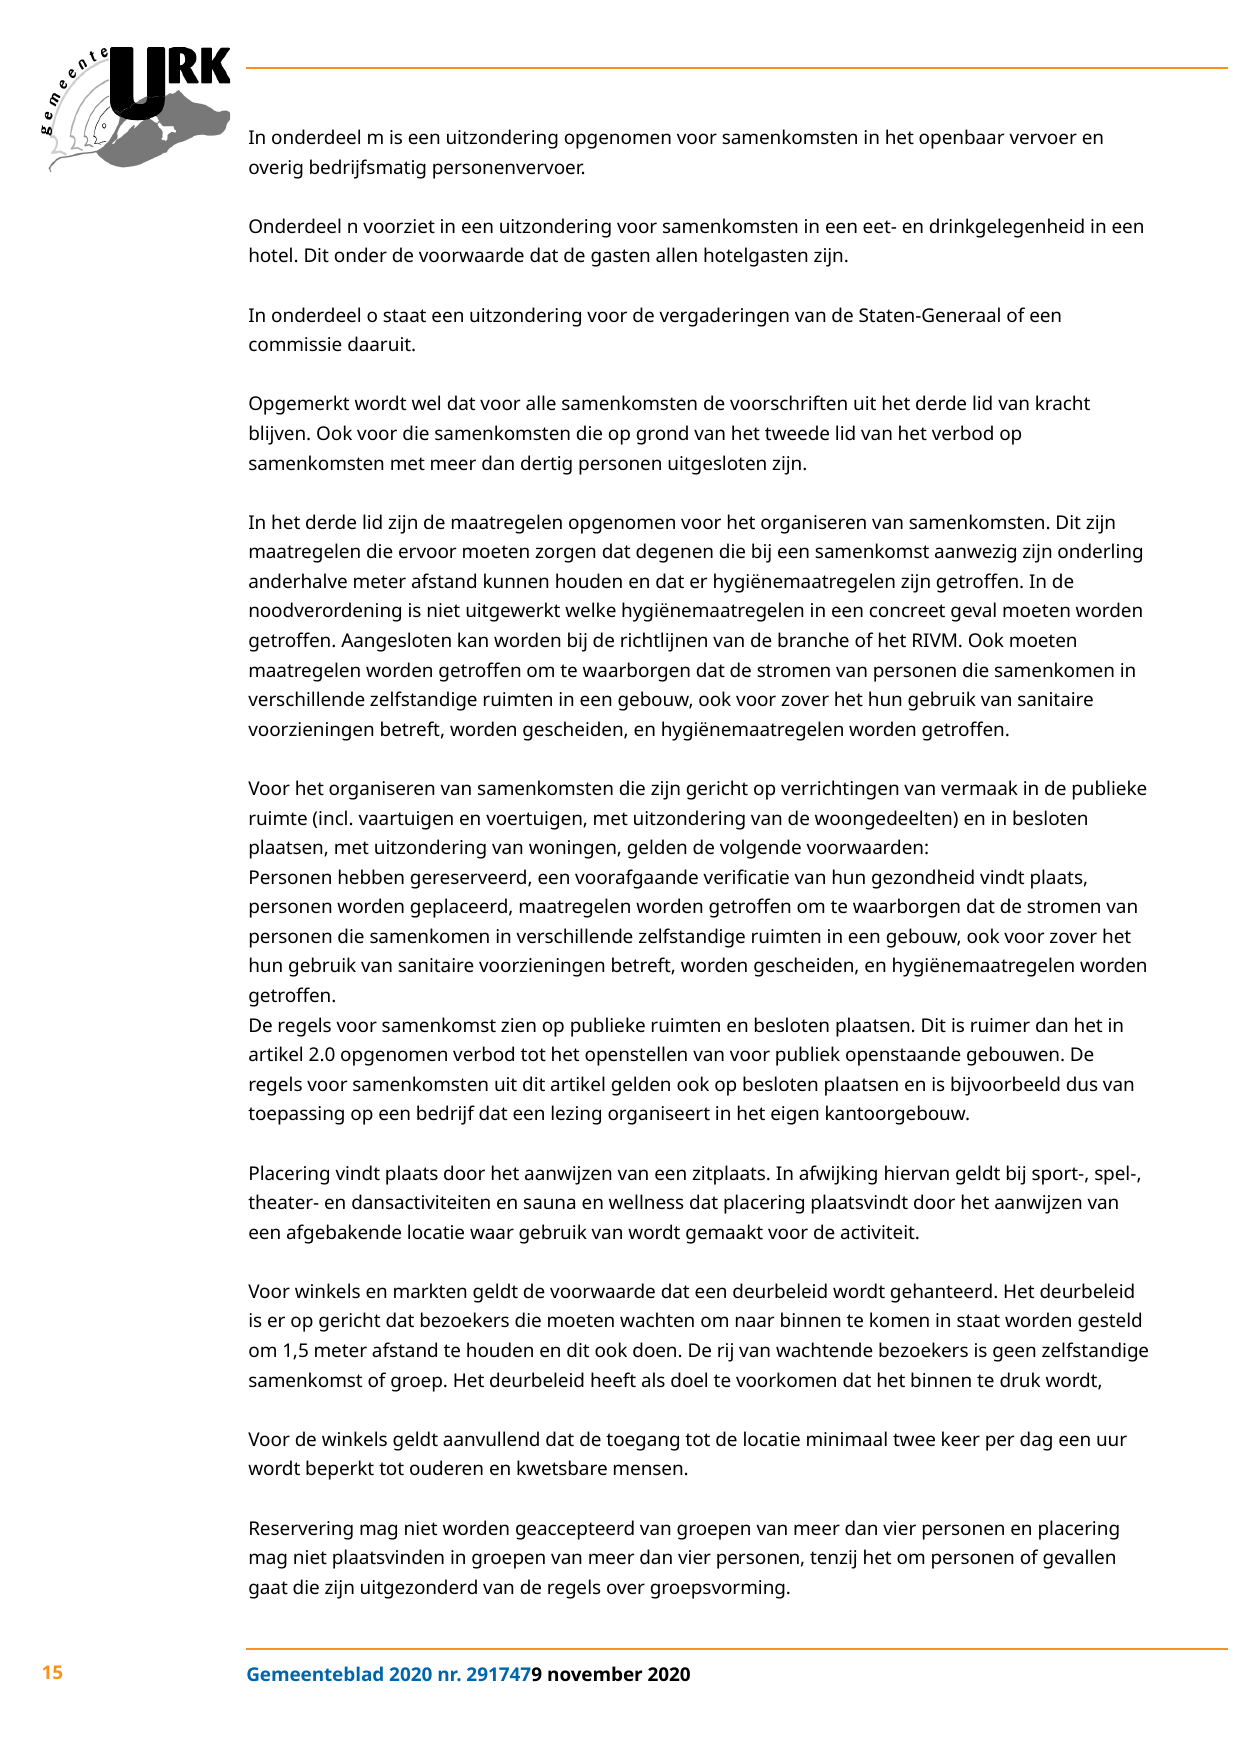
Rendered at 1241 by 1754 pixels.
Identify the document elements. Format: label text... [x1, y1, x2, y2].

picture [41, 47, 231, 172]
text Onderdeel n voorziet in een uitzondering voor samenkomsten in een eet- en drinkgelegenheid in een hotel. Dit onder de voorwaarde dat de gasten allen hotelgasten zijn. [248, 213, 1152, 268]
text Voor de winkels geldt aanvullend dat de toegang tot de locatie minimaal twee keer per dag een uur wordt beperkt tot ouderen en kwetsbare mensen. [248, 1426, 1152, 1481]
text Reservering mag niet worden geaccepteerd van groepen van meer dan vier personen en placering mag niet plaatsvinden in groepen van meer dan vier personen, tenzij het om personen of gevallen gaat die zijn uitgezonderd van de regels over groepsvorming. [248, 1515, 1152, 1600]
text Personen hebben gereserveerd, een voorafgaande verificatie van hun gezondheid vindt plaats, personen worden geplaceerd, maatregelen worden getroffen om te waarborgen dat de stromen van personen die samenkomen in verschillende zelfstandige ruimten in een gebouw, ook voor zover het hun gebruik van sanitaire voorzieningen betreft, worden gescheiden, en hygiënemaatregelen worden getroffen. [248, 864, 1152, 1008]
text Voor winkels en markten geldt de voorwaarde dat een deurbeleid wordt gehanteerd. Het deurbeleid is er op gericht dat bezoekers die moeten wachten om naar binnen te komen in staat worden gesteld om 1,5 meter afstand te houden en dit ook doen. De rij van wachtende bezoekers is geen zelfstandige samenkomst of groep. Het deurbeleid heeft als doel te voorkomen dat het binnen te druk wordt, [248, 1278, 1152, 1393]
text In onderdeel o staat een uitzondering voor de vergaderingen van de Staten-Generaal of een commissie daaruit. [248, 302, 1152, 357]
text Voor het organiseren van samenkomsten die zijn gericht op verrichtingen van vermaak in de publieke ruimte (incl. vaartuigen en voertuigen, met uitzondering van de woongedeelten) en in besloten plaatsen, met uitzondering van woningen, gelden de volgende voorwaarden: [248, 775, 1152, 860]
text De regels voor samenkomst zien op publieke ruimten en besloten plaatsen. Dit is ruimer dan het in artikel 2.0 opgenomen verbod tot het openstellen van voor publiek openstaande gebouwen. De regels voor samenkomsten uit dit artikel gelden ook op besloten plaatsen en is bijvoorbeeld dus van toepassing op een bedrijf dat een lezing organiseert in het eigen kantoorgebouw. [248, 1012, 1152, 1126]
text Opgemerkt wordt wel dat voor alle samenkomsten de voorschriften uit het derde lid van kracht blijven. Ook voor die samenkomsten die op grond van het tweede lid van het verbod op samenkomsten met meer dan dertig personen uitgesloten zijn. [248, 391, 1152, 476]
text In onderdeel m is een uitzondering opgenomen voor samenkomsten in het openbaar vervoer en overig bedrijfsmatig personenvervoer. [248, 124, 1152, 180]
text Placering vindt plaats door het aanwijzen van een zitplaats. In afwijking hiervan geldt bij sport-, spel-, theater- en dansactiviteiten en sauna en wellness dat placering plaatsvindt door het aanwijzen van een afgebakende locatie waar gebruik van wordt gemaakt voor de activiteit. [248, 1160, 1152, 1245]
text In het derde lid zijn de maatregelen opgenomen voor het organiseren van samenkomsten. Dit zijn maatregelen die ervoor moeten zorgen dat degenen die bij een samenkomst aanwezig zijn onderling anderhalve meter afstand kunnen houden en dat er hygiënemaatregelen zijn getroffen. In de noodverordening is niet uitgewerkt welke hygiënemaatregelen in een concreet geval moeten worden getroffen. Aangesloten kan worden bij de richtlijnen van de branche of het RIVM. Ook moeten maatregelen worden getroffen om te waarborgen dat de stromen van personen die samenkomen in verschillende zelfstandige ruimten in een gebouw, ook voor zover het hun gebruik van sanitaire voorzieningen betreft, worden gescheiden, en hygiënemaatregelen worden getroffen. [248, 509, 1152, 742]
